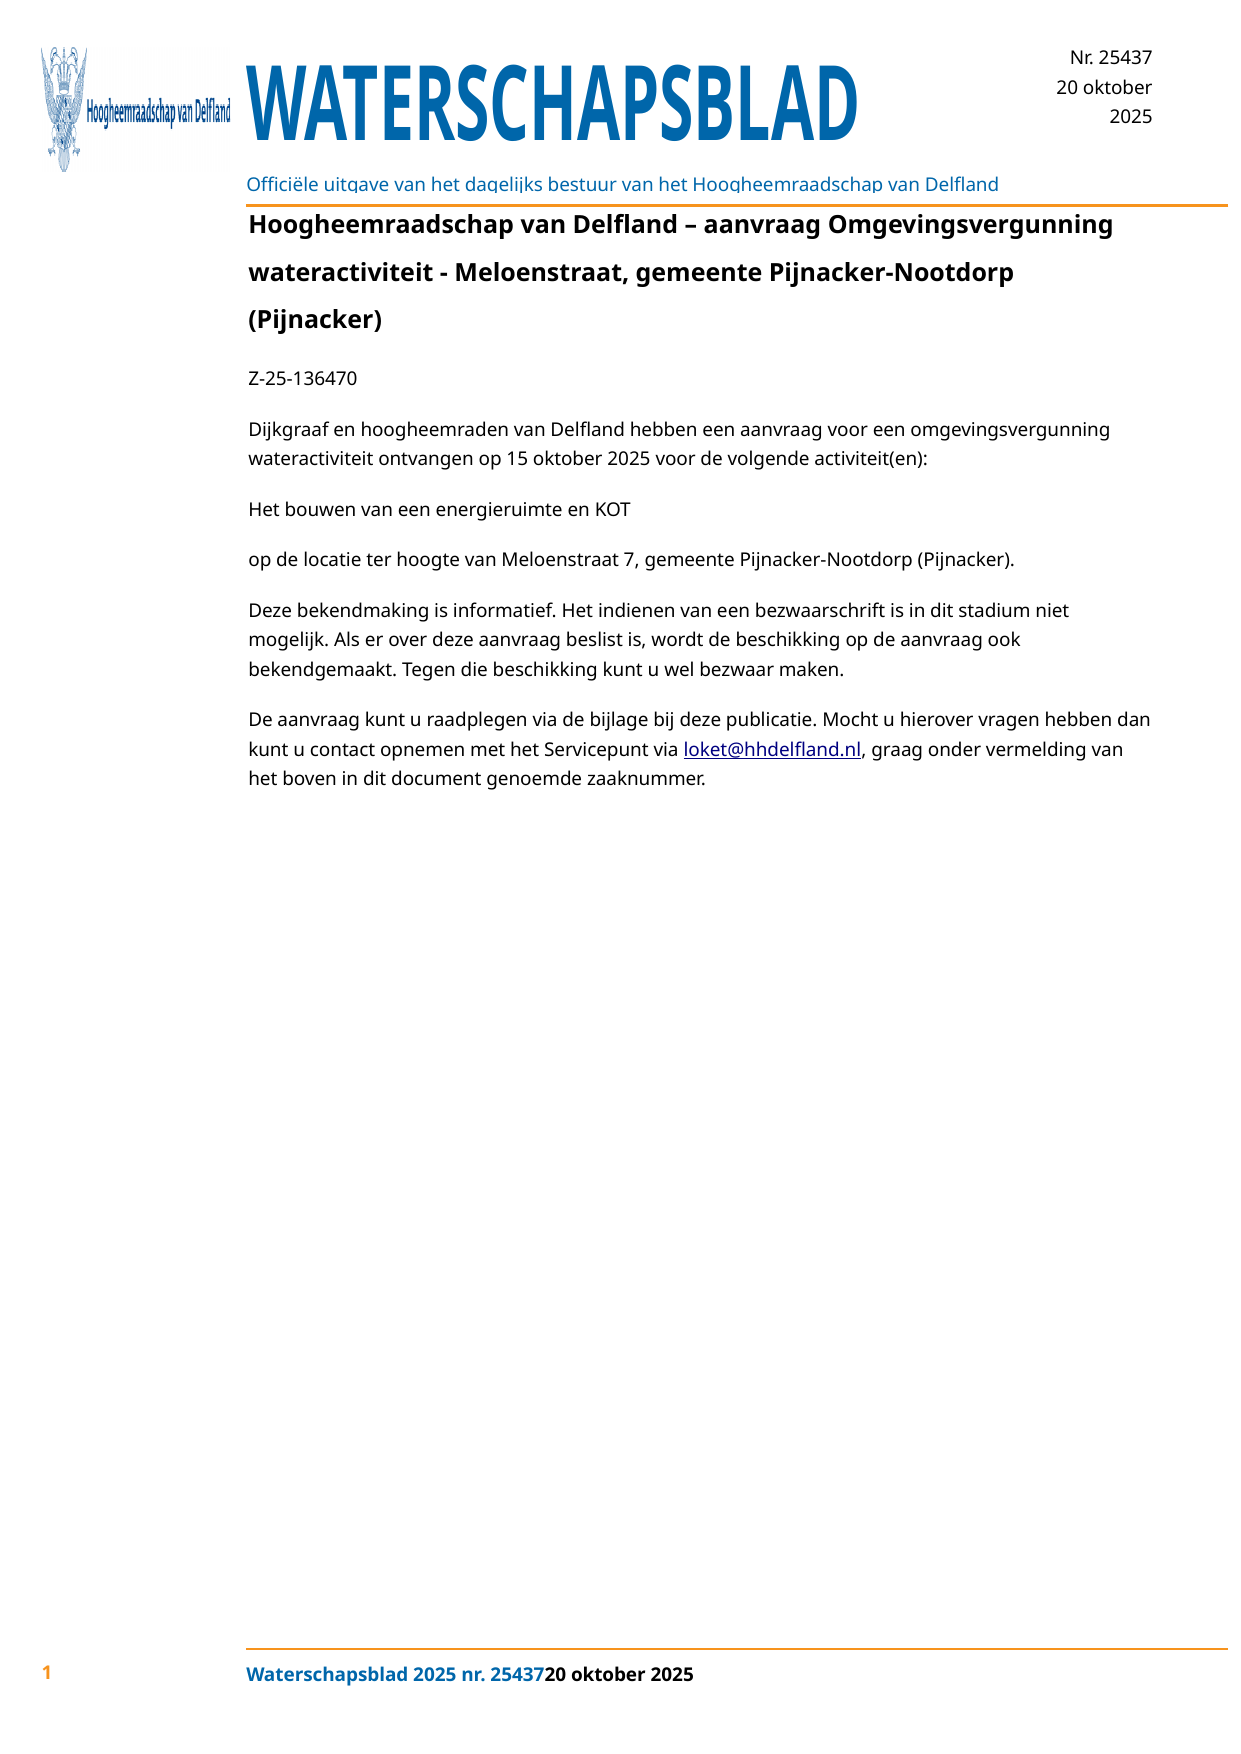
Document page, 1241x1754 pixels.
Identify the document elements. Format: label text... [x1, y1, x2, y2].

text Deze bekendmaking is informatief. Het indienen van een bezwaarschrift is in dit stadium niet mogelijk. Als er over deze aanvraag beslist is, wordt de beschikking op de aanvraag ook bekendgemaakt. Tegen die beschikking kunt u wel bezwaar maken. [248, 597, 1152, 682]
text op de locatie ter hoogte van Meloenstraat 7, gemeente Pijnacker-Nootdorp (Pijnacker). [248, 546, 1152, 572]
text Z-25-136470 [248, 366, 1152, 391]
text De aanvraag kunt u raadplegen via de bijlage bij deze publicatie. Mocht u hierover vragen hebben dan kunt u contact opnemen met het Servicepunt via loket@hhdelfland.nl, graag onder vermelding van het boven in dit document genoemde zaaknummer. [248, 706, 1152, 791]
picture [41, 47, 231, 172]
text Het bouwen van een energieruimte en KOT [248, 496, 1152, 522]
text Dijkgraaf en hoogheemraden van Delfland hebben een aanvraag voor een omgevingsvergunning wateractiviteit ontvangen op 15 oktober 2025 voor de volgende activiteit(en): [248, 416, 1152, 471]
text Hoogheemraadschap van Delfland – aanvraag Omgevingsvergunning wateractiviteit - Meloenstraat, gemeente Pijnacker-Nootdorp (Pijnacker) [248, 207, 1152, 336]
